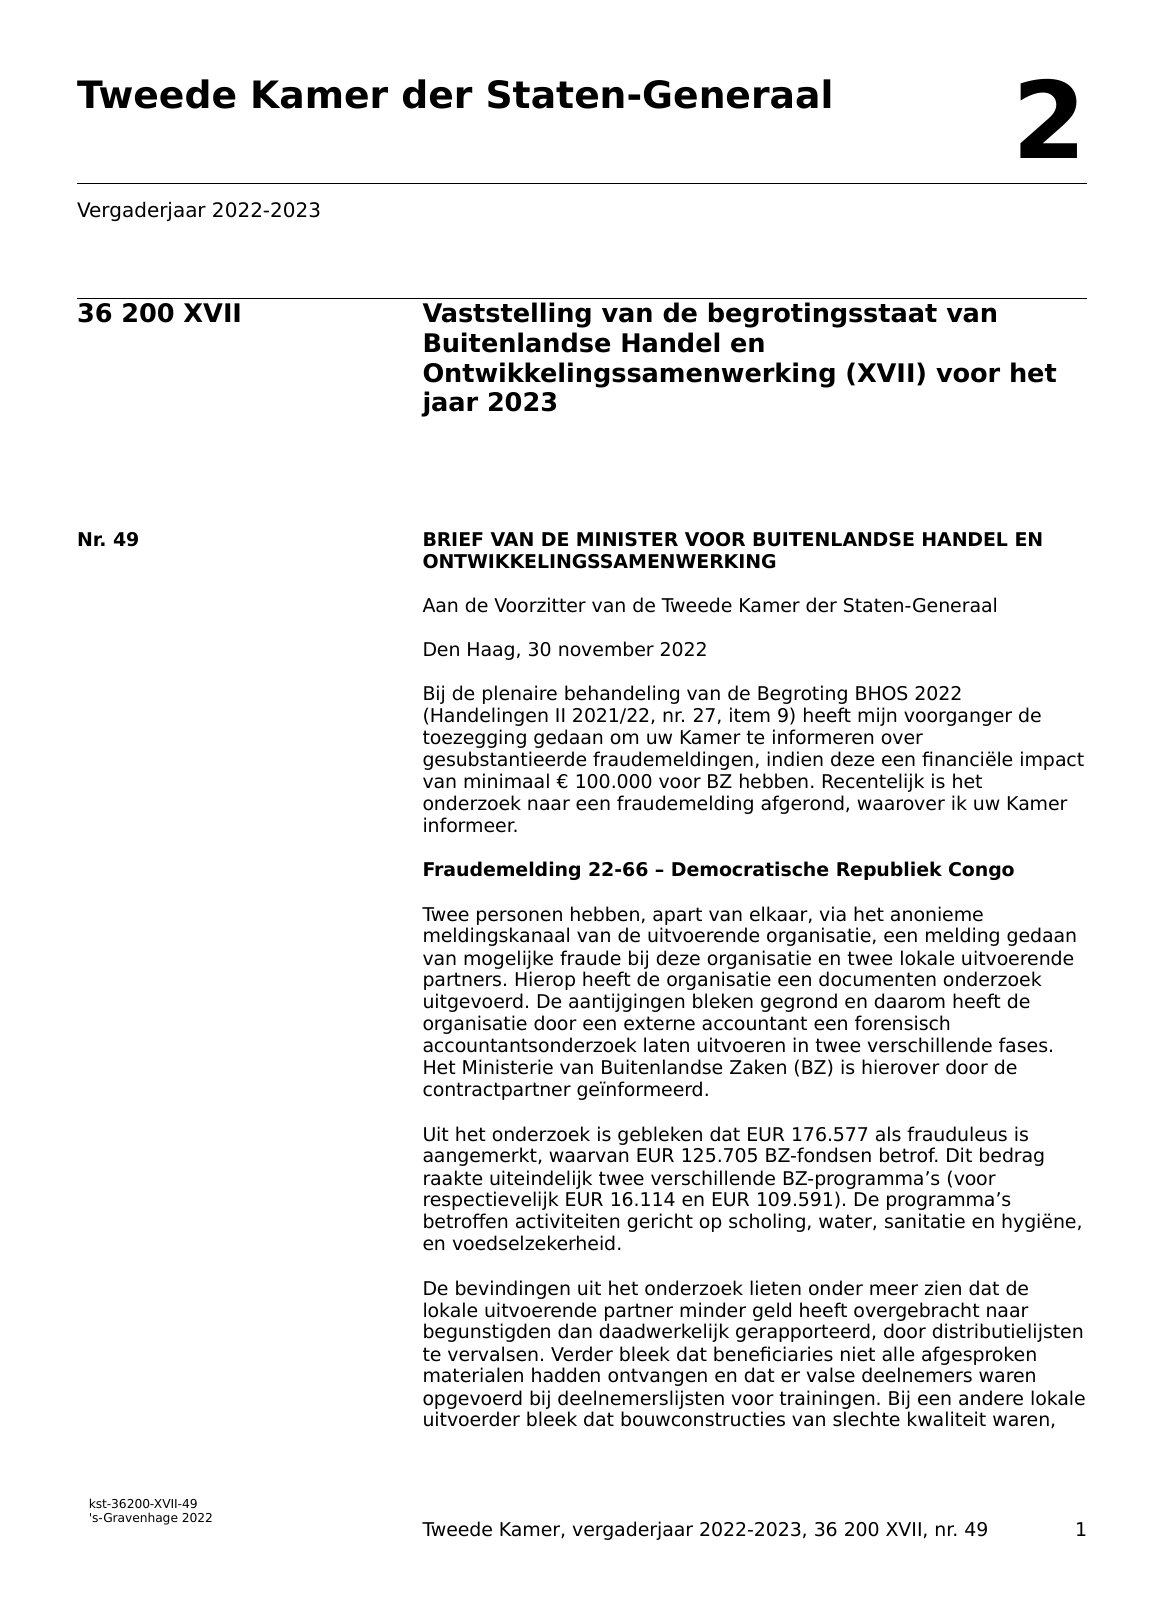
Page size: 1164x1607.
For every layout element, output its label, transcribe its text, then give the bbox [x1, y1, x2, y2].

table_header 2 [886, 59, 1087, 183]
text kst-36200-XVII-49 [88, 1497, 323, 1511]
text Uit het onderzoek is gebleken dat EUR 176.577 als frauduleus is aangemerkt, waarvan EUR 125.705 BZ-fondsen betrof. Dit bedrag raakte uiteindelijk twee verschillende BZ-programma’s (voor respectievelijk EUR 16.114 en EUR 109.591). De programma’s betroffen activiteiten gericht op scholing, water, sanitatie en hygiëne, en voedselzekerheid. [422, 1123, 1087, 1255]
text De bevindingen uit het onderzoek lieten onder meer zien dat de lokale uitvoerende partner minder geld heeft overgebracht naar begunstigden dan daadwerkelijk gerapporteerd, door distributielijsten te vervalsen. Verder bleek dat beneficiaries niet alle afgesproken materialen hadden ontvangen en dat er valse deelnemers waren opgevoerd bij deelnemerslijsten voor trainingen. Bij een andere lokale uitvoerder bleek dat bouwconstructies van slechte kwaliteit waren, [422, 1277, 1087, 1431]
text Aan de Voorzitter van de Tweede Kamer der Staten-Generaal [422, 595, 1087, 617]
text Twee personen hebben, apart van elkaar, via het anonieme meldingskanaal van de uitvoerende organisatie, een melding gedaan van mogelijke fraude bij deze organisatie en twee lokale uitvoerende partners. Hierop heeft de organisatie een documenten onderzoek uitgevoerd. De aantijgingen bleken gegrond en daarom heeft de organisatie door een externe accountant een forensisch accountantsonderzoek laten uitvoeren in twee verschillende fases. Het Ministerie van Buitenlandse Zaken (BZ) is hierover door de contractpartner geïnformeerd. [422, 903, 1087, 1101]
text Bij de plenaire behandeling van de Begroting BHOS 2022 (Handelingen II 2021/22, nr. 27, item 9) heeft mijn voorganger de toezegging gedaan om uw Kamer te informeren over gesubstantieerde fraudemeldingen, indien deze een financiële impact van minimaal € 100.000 voor BZ hebben. Recentelijk is het onderzoek naar een fraudemelding afgerond, waarover ik uw Kamer informeer. [422, 683, 1087, 837]
text Den Haag, 30 november 2022 [422, 639, 1087, 661]
subtitle Fraudemelding 22-66 – Democratische Republiek Congo [422, 859, 1087, 881]
table_cell Vergaderjaar 2022-2023 [77, 184, 1087, 298]
text 's-Gravenhage 2022 [88, 1511, 323, 1525]
table_header Tweede Kamer der Staten-Generaal [77, 59, 886, 183]
subtitle 36 200 XVII Vaststelling van de begrotingsstaat van Buitenlandse Handel en Ontwikkelingssamenwerking (XVII) voor het jaar 2023 [77, 299, 1087, 418]
subtitle Nr. 49 BRIEF VAN DE MINISTER VOOR BUITENLANDSE HANDEL EN ONTWIKKELINGSSAMENWERKING [77, 529, 1087, 573]
